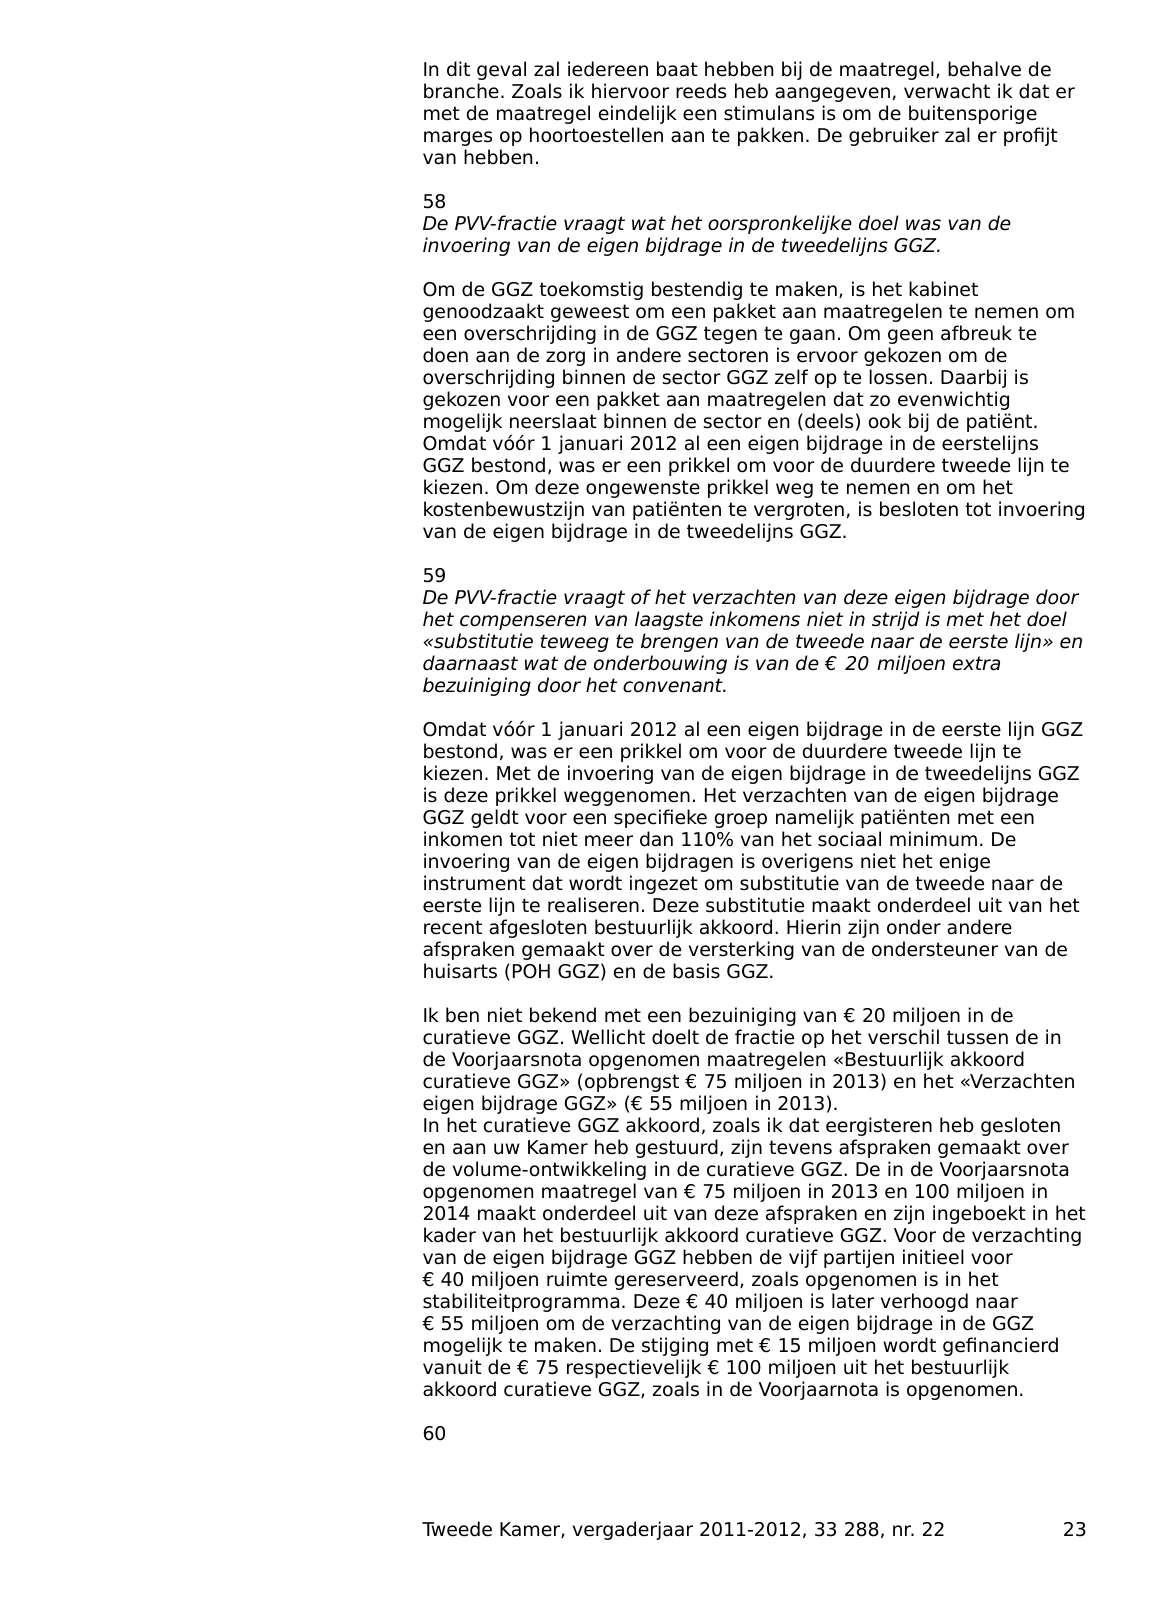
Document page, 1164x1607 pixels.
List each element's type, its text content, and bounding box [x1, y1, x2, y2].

text De PVV-fractie vraagt wat het oorspronkelijke doel was van de invoering van de eigen bijdrage in de tweedelijns GGZ. [422, 213, 1087, 257]
text In het curatieve GGZ akkoord, zoals ik dat eergisteren heb gesloten en aan uw Kamer heb gestuurd, zijn tevens afspraken gemaakt over de volume-ontwikkeling in de curatieve GGZ. De in de Voorjaarsnota opgenomen maatregel van € 75 miljoen in 2013 en 100 miljoen in 2014 maakt onderdeel uit van deze afspraken en zijn ingeboekt in het kader van het bestuurlijk akkoord curatieve GGZ. Voor de verzachting van de eigen bijdrage GGZ hebben de vijf partijen initieel voor € 40 miljoen ruimte gereserveerd, zoals opgenomen is in het stabiliteitprogramma. Deze € 40 miljoen is later verhoogd naar € 55 miljoen om de verzachting van de eigen bijdrage in de GGZ mogelijk te maken. De stijging met € 15 miljoen wordt gefinancierd vanuit de € 75 respectievelijk € 100 miljoen uit het bestuurlijk akkoord curatieve GGZ, zoals in de Voorjaarnota is opgenomen. [422, 1115, 1087, 1401]
text Ik ben niet bekend met een bezuiniging van € 20 miljoen in de curatieve GGZ. Wellicht doelt de fractie op het verschil tussen de in de Voorjaarsnota opgenomen maatregelen «Bestuurlijk akkoord curatieve GGZ» (opbrengst € 75 miljoen in 2013) en het «Verzachten eigen bijdrage GGZ» (€ 55 miljoen in 2013). [422, 1005, 1087, 1115]
text Om de GGZ toekomstig bestendig te maken, is het kabinet genoodzaakt geweest om een pakket aan maatregelen te nemen om een overschrijding in de GGZ tegen te gaan. Om geen afbreuk te doen aan de zorg in andere sectoren is ervoor gekozen om de overschrijding binnen de sector GGZ zelf op te lossen. Daarbij is gekozen voor een pakket aan maatregelen dat zo evenwichtig mogelijk neerslaat binnen de sector en (deels) ook bij de patiënt. Omdat vóór 1 januari 2012 al een eigen bijdrage in de eerstelijns GGZ bestond, was er een prikkel om voor de duurdere tweede lijn te kiezen. Om deze ongewenste prikkel weg te nemen en om het kostenbewustzijn van patiënten te vergroten, is besloten tot invoering van de eigen bijdrage in de tweedelijns GGZ. [422, 279, 1087, 543]
text De PVV-fractie vraagt of het verzachten van deze eigen bijdrage door het compenseren van laagste inkomens niet in strijd is met het doel «substitutie teweeg te brengen van de tweede naar de eerste lijn» en daarnaast wat de onderbouwing is van de € 20 miljoen extra bezuiniging door het convenant. [422, 587, 1087, 697]
text Omdat vóór 1 januari 2012 al een eigen bijdrage in de eerste lijn GGZ bestond, was er een prikkel om voor de duurdere tweede lijn te kiezen. Met de invoering van de eigen bijdrage in de tweedelijns GGZ is deze prikkel weggenomen. Het verzachten van de eigen bijdrage GGZ geldt voor een specifieke groep namelijk patiënten met een inkomen tot niet meer dan 110% van het sociaal minimum. De invoering van de eigen bijdragen is overigens niet het enige instrument dat wordt ingezet om substitutie van de tweede naar de eerste lijn te realiseren. Deze substitutie maakt onderdeel uit van het recent afgesloten bestuurlijk akkoord. Hierin zijn onder andere afspraken gemaakt over de versterking van de ondersteuner van de huisarts (POH GGZ) en de basis GGZ. [422, 719, 1087, 983]
text 59 [422, 565, 1087, 587]
text 60 [422, 1423, 1087, 1445]
text 58 [422, 191, 1087, 213]
text In dit geval zal iedereen baat hebben bij de maatregel, behalve de branche. Zoals ik hiervoor reeds heb aangegeven, verwacht ik dat er met de maatregel eindelijk een stimulans is om de buitensporige marges op hoortoestellen aan te pakken. De gebruiker zal er profijt van hebben. [422, 59, 1087, 169]
